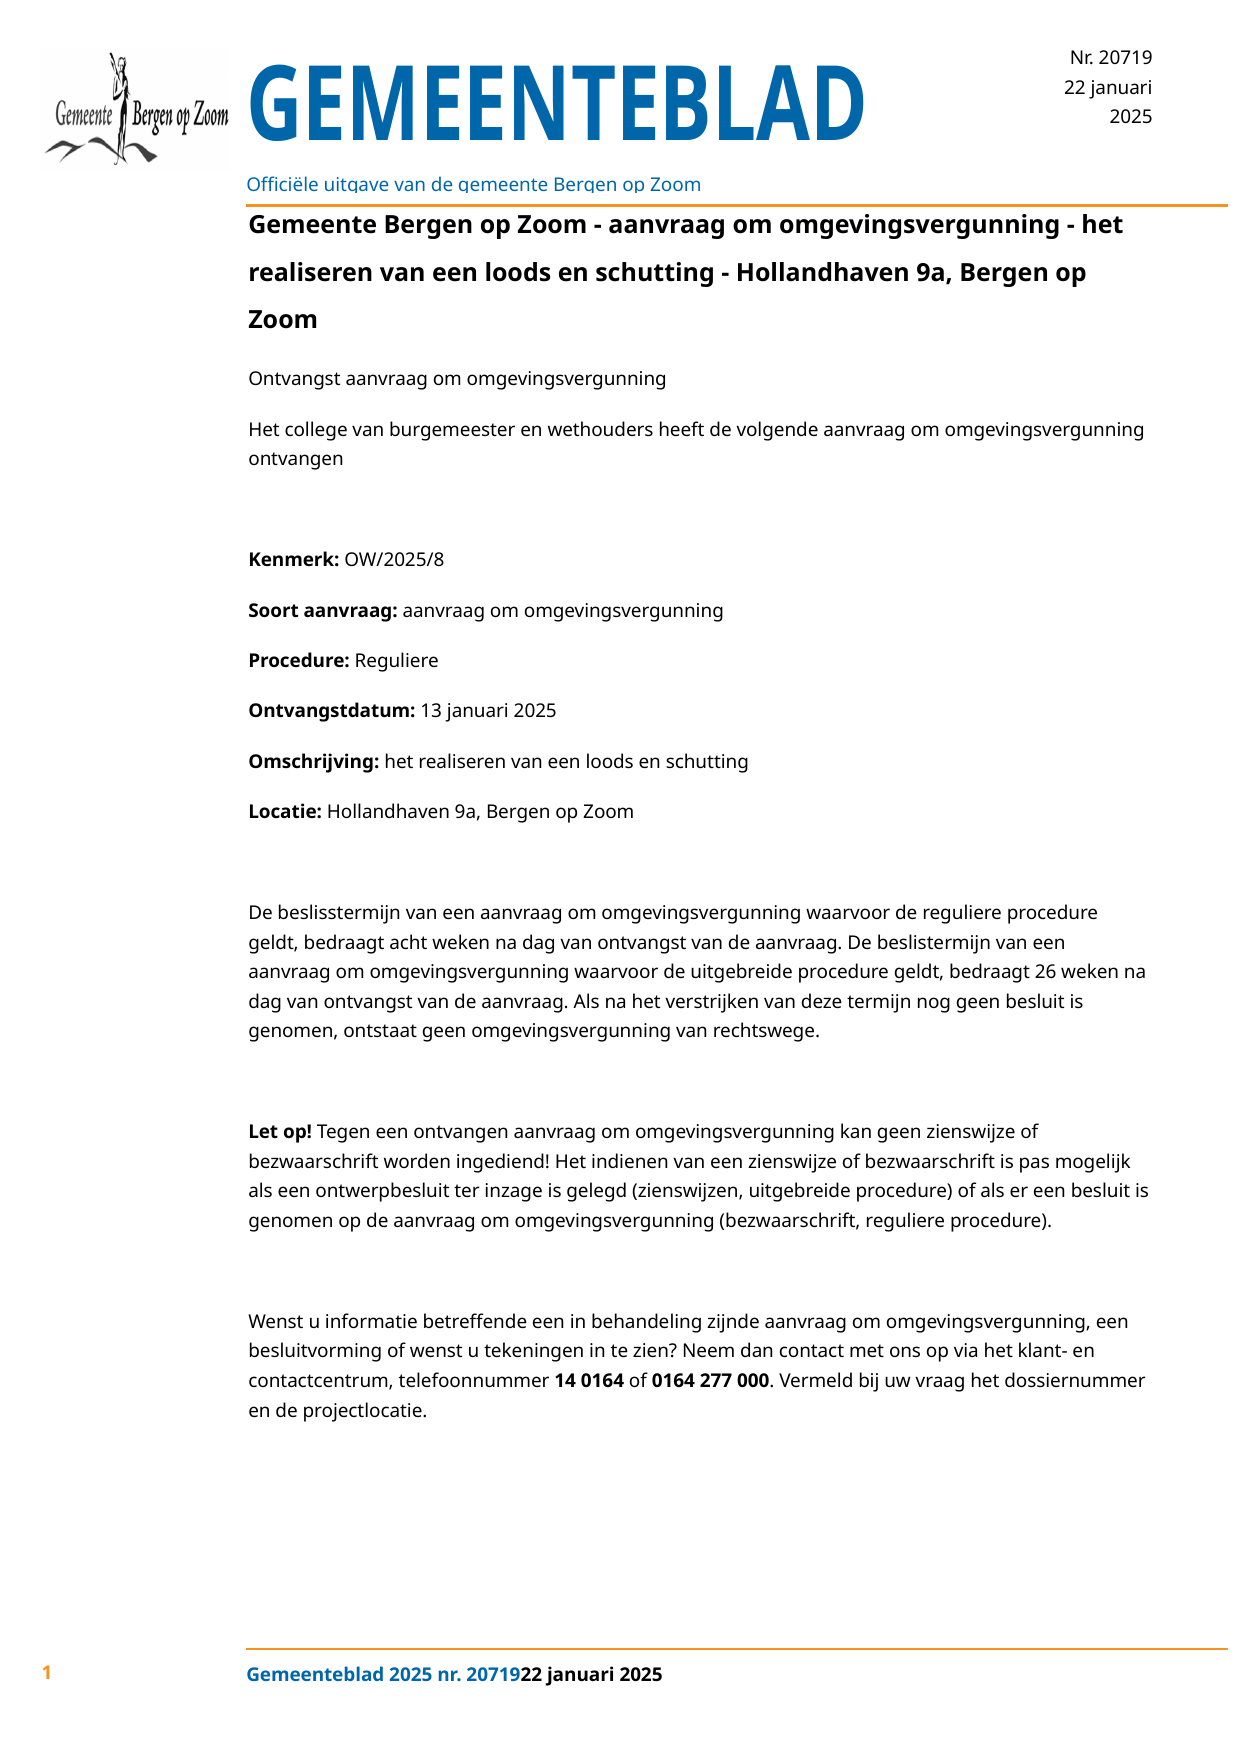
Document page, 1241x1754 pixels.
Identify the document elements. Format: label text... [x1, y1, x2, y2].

text Ontvangstdatum: 13 januari 2025 [248, 698, 1152, 723]
text Gemeente Bergen op Zoom - aanvraag om omgevingsvergunning - het realiseren van een loods en schutting - Hollandhaven 9a, Bergen op Zoom [248, 207, 1152, 336]
text Ontvangst aanvraag om omgevingsvergunning [248, 366, 1152, 391]
text Let op! Tegen een ontvangen aanvraag om omgevingsvergunning kan geen zienswijze of bezwaarschrift worden ingediend! Het indienen van een zienswijze of bezwaarschrift is pas mogelijk als een ontwerpbesluit ter inzage is gelegd (zienswijzen, uitgebreide procedure) of als er een besluit is genomen op de aanvraag om omgevingsvergunning (bezwaarschrift, reguliere procedure). [248, 1118, 1152, 1233]
text Wenst u informatie betreffende een in behandeling zijnde aanvraag om omgevingsvergunning, een besluitvorming of wenst u tekeningen in te zien? Neem dan contact met ons op via het klant- en contactcentrum, telefoonnummer 14 0164 of 0164 277 000. Vermeld bij uw vraag het dossiernummer en de projectlocatie. [248, 1308, 1152, 1422]
text Locatie: Hollandhaven 9a, Bergen op Zoom [248, 798, 1152, 824]
text De beslisstermijn van een aanvraag om omgevingsvergunning waarvoor de reguliere procedure geldt, bedraagt acht weken na dag van ontvangst van de aanvraag. De beslistermijn van een aanvraag om omgevingsvergunning waarvoor de uitgebreide procedure geldt, bedraagt 26 weken na dag van ontvangst van de aanvraag. Als na het verstrijken van deze termijn nog geen besluit is genomen, ontstaat geen omgevingsvergunning van rechtswege. [248, 899, 1152, 1043]
picture [41, 47, 231, 172]
text Kenmerk: OW/2025/8 [248, 546, 1152, 572]
text Soort aanvraag: aanvraag om omgevingsvergunning [248, 597, 1152, 622]
text Het college van burgemeester en wethouders heeft de volgende aanvraag om omgevingsvergunning ontvangen [248, 416, 1152, 471]
text Procedure: Reguliere [248, 647, 1152, 673]
text Omschrijving: het realiseren van een loods en schutting [248, 748, 1152, 774]
